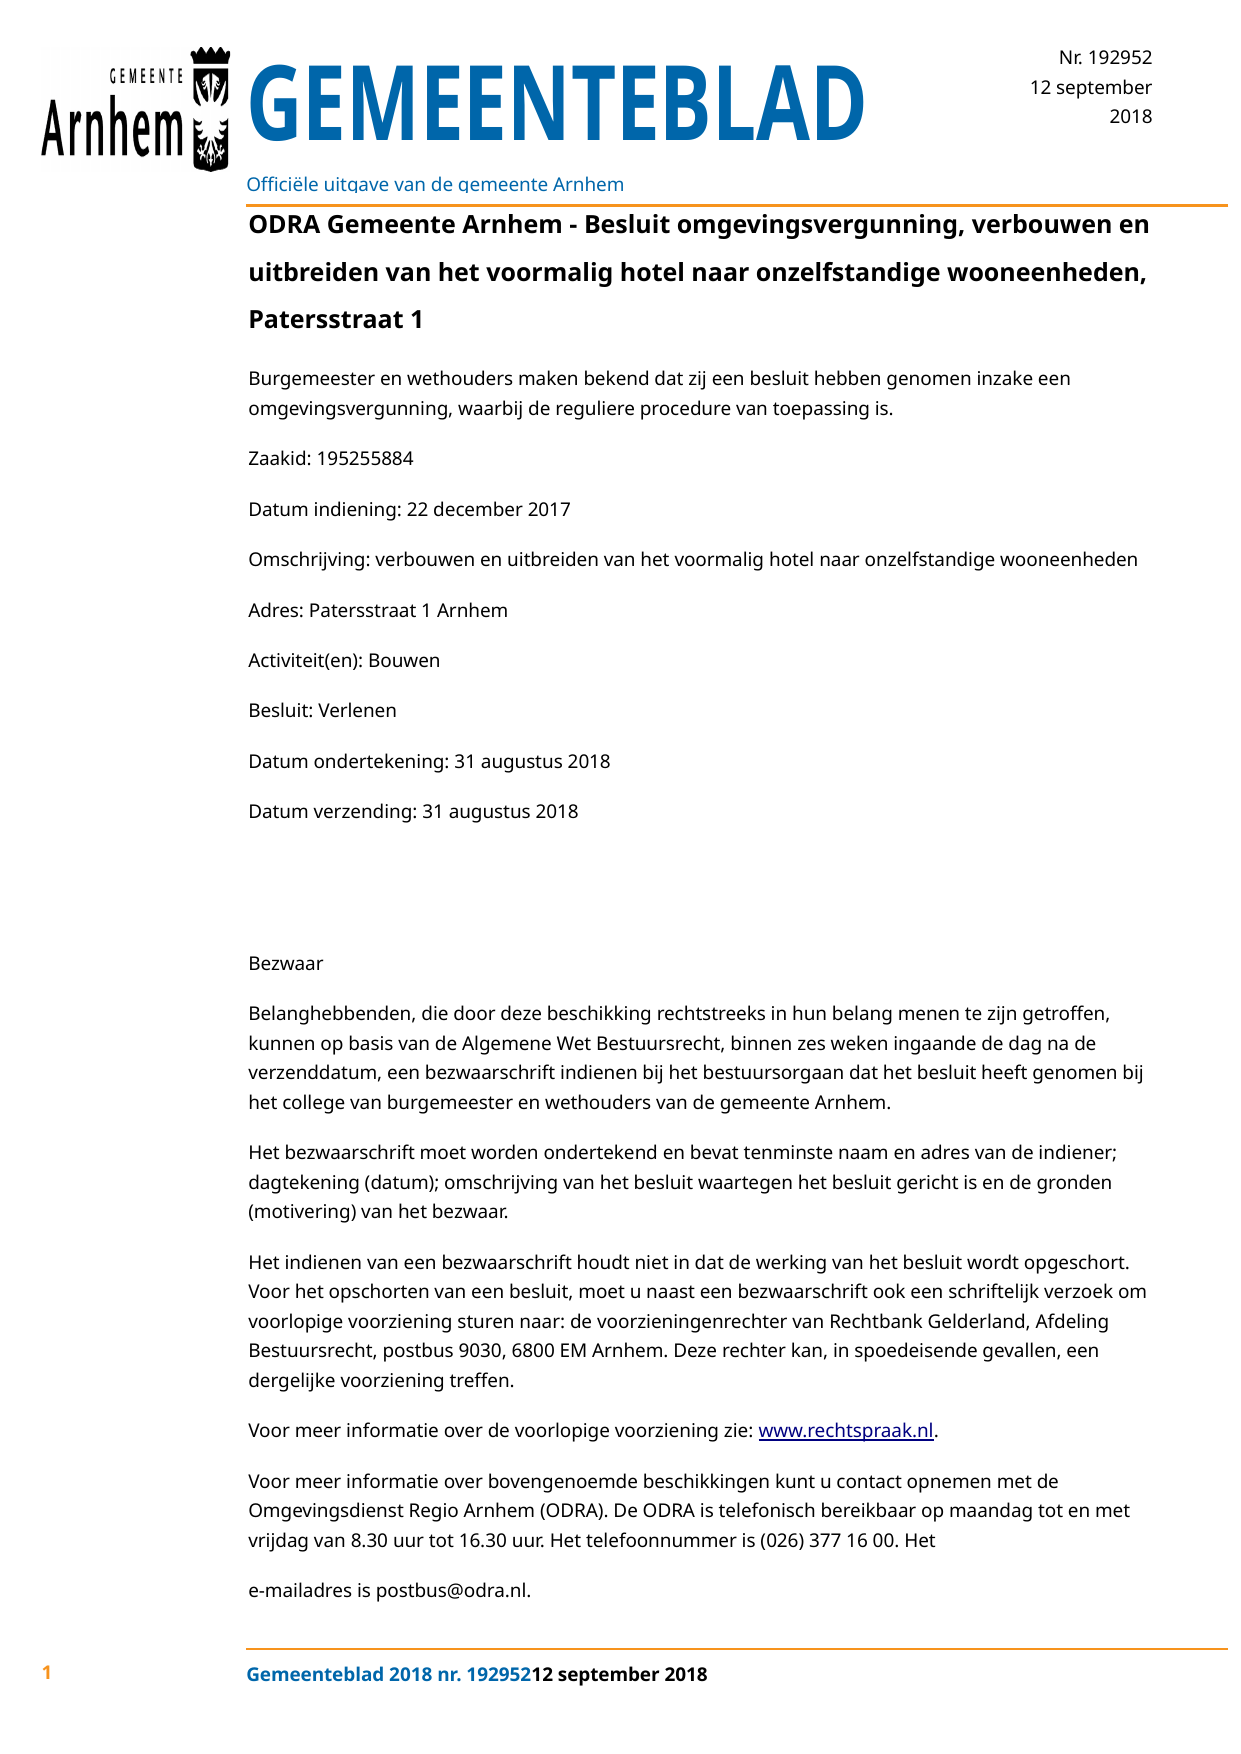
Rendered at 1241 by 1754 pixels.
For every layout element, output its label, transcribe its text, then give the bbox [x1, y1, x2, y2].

text Voor meer informatie over bovengenoemde beschikkingen kunt u contact opnemen met de Omgevingsdienst Regio Arnhem (ODRA). De ODRA is telefonisch bereikbaar op maandag tot en met vrijdag van 8.30 uur tot 16.30 uur. Het telefoonnummer is (026) 377 16 00. Het [248, 1468, 1152, 1553]
text Voor meer informatie over de voorlopige voorziening zie: www.rechtspraak.nl. [248, 1418, 1152, 1443]
text ODRA Gemeente Arnhem - Besluit omgevingsvergunning, verbouwen en uitbreiden van het voormalig hotel naar onzelfstandige wooneenheden, Patersstraat 1 [248, 207, 1152, 336]
text Adres: Patersstraat 1 Arnhem [248, 597, 1152, 622]
text Het indienen van een bezwaarschrift houdt niet in dat de werking van het besluit wordt opgeschort. Voor het opschorten van een besluit, moet u naast een bezwaarschrift ook een schriftelijk verzoek om voorlopige voorziening sturen naar: de voorzieningenrechter van Rechtbank Gelderland, Afdeling Bestuursrecht, postbus 9030, 6800 EM Arnhem. Deze rechter kan, in spoedeisende gevallen, een dergelijke voorziening treffen. [248, 1249, 1152, 1393]
text Datum verzending: 31 augustus 2018 [248, 798, 1152, 824]
picture [41, 47, 231, 172]
text Zaakid: 195255884 [248, 446, 1152, 471]
text Besluit: Verlenen [248, 698, 1152, 723]
text Het bezwaarschrift moet worden ondertekend en bevat tenminste naam en adres van de indiener; dagtekening (datum); omschrijving van het besluit waartegen het besluit gericht is en de gronden (motivering) van het bezwaar. [248, 1139, 1152, 1224]
text Burgemeester en wethouders maken bekend dat zij een besluit hebben genomen inzake een omgevingsvergunning, waarbij de reguliere procedure van toepassing is. [248, 366, 1152, 421]
text Datum indiening: 22 december 2017 [248, 496, 1152, 522]
text Belanghebbenden, die door deze beschikking rechtstreeks in hun belang menen te zijn getroffen, kunnen op basis van de Algemene Wet Bestuursrecht, binnen zes weken ingaande de dag na de verzenddatum, een bezwaarschrift indienen bij het bestuursorgaan dat het besluit heeft genomen bij het college van burgemeester en wethouders van de gemeente Arnhem. [248, 1000, 1152, 1114]
text Omschrijving: verbouwen en uitbreiden van het voormalig hotel naar onzelfstandige wooneenheden [248, 546, 1152, 572]
text Datum ondertekening: 31 augustus 2018 [248, 748, 1152, 774]
text Activiteit(en): Bouwen [248, 647, 1152, 673]
text Bezwaar [248, 950, 1152, 975]
text e-mailadres is postbus@odra.nl. [248, 1578, 1152, 1603]
